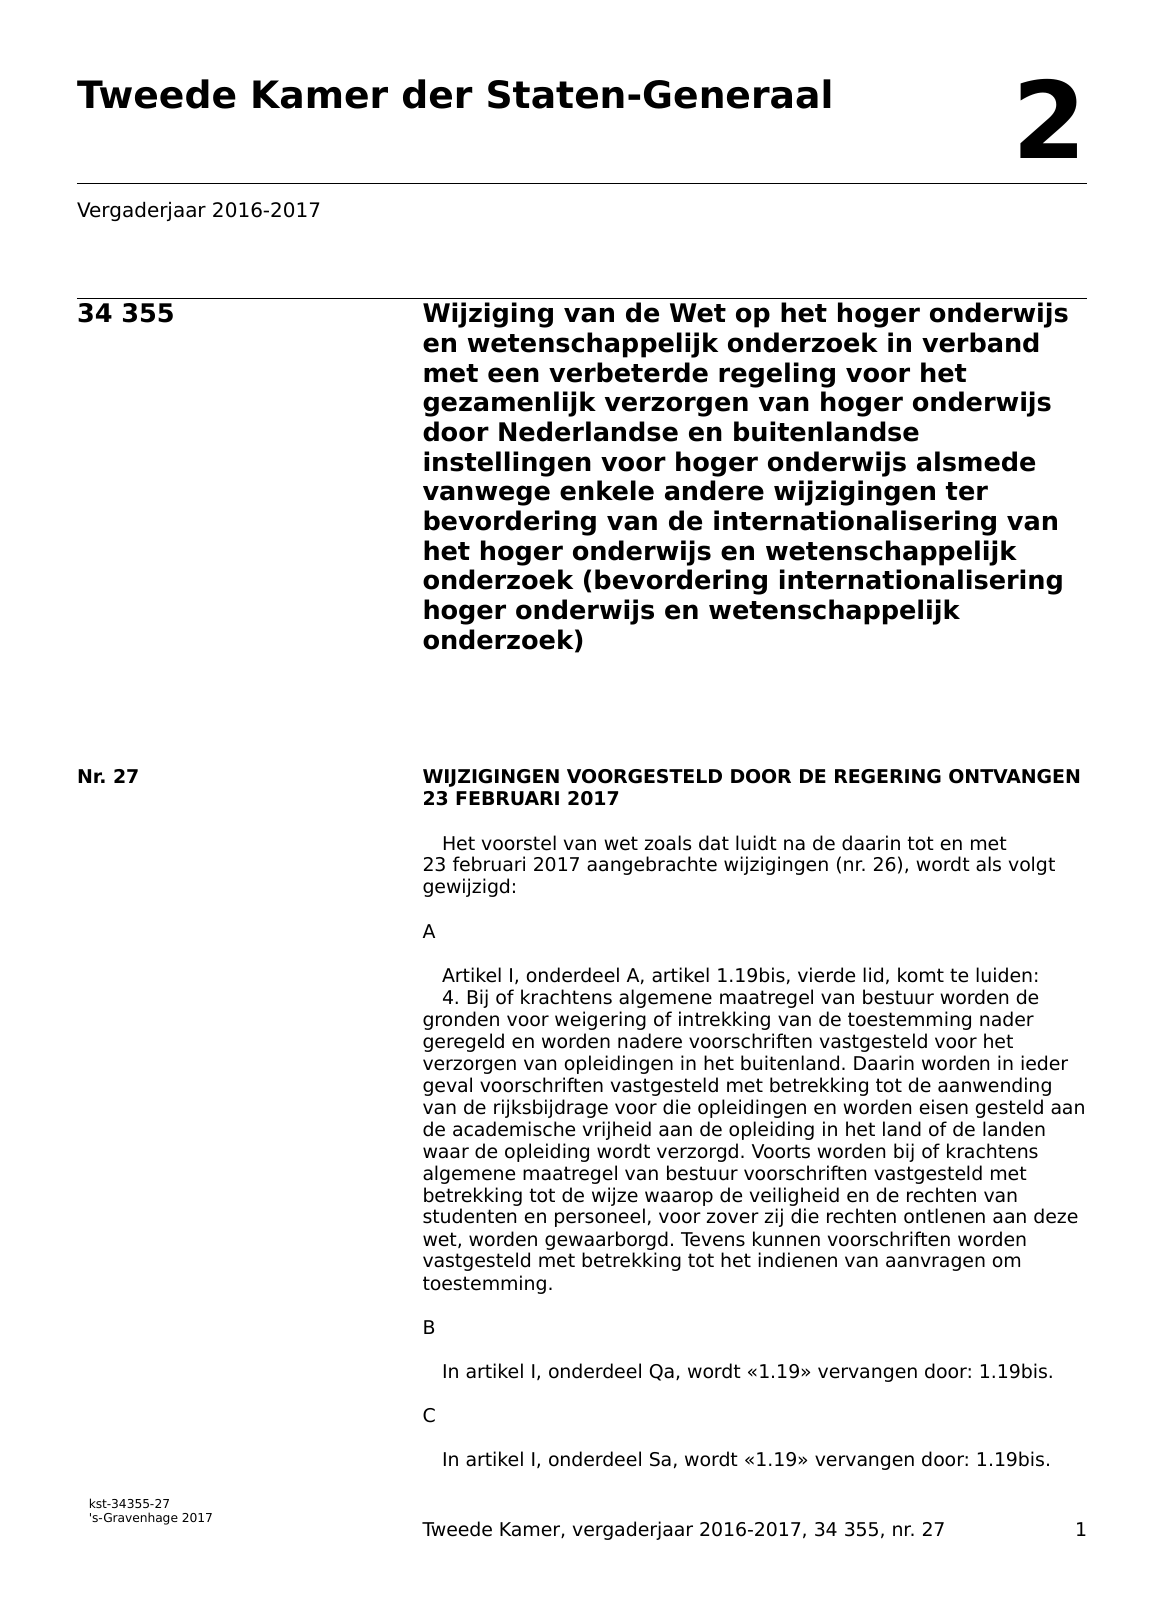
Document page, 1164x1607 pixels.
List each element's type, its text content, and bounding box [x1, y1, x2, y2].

table_cell Vergaderjaar 2016-2017 [77, 184, 1087, 298]
text 's-Gravenhage 2017 [88, 1511, 323, 1525]
text kst-34355-27 [88, 1497, 323, 1511]
subtitle A [422, 921, 1087, 942]
text 4. Bij of krachtens algemene maatregel van bestuur worden de gronden voor weigering of intrekking van de toestemming nader geregeld en worden nadere voorschriften vastgesteld voor het verzorgen van opleidingen in het buitenland. Daarin worden in ieder geval voorschriften vastgesteld met betrekking tot de aanwending van de rijksbijdrage voor die opleidingen en worden eisen gesteld aan de academische vrijheid aan de opleiding in het land of de landen waar de opleiding wordt verzorgd. Voorts worden bij of krachtens algemene maatregel van bestuur voorschriften vastgesteld met betrekking tot de wijze waarop de veiligheid en de rechten van studenten en personeel, voor zover zij die rechten ontlenen aan deze wet, worden gewaarborgd. Tevens kunnen voorschriften worden vastgesteld met betrekking tot het indienen van aanvragen om toestemming. [422, 987, 1087, 1294]
text In artikel I, onderdeel Sa, wordt «1.19» vervangen door: 1.19bis. [422, 1449, 1087, 1471]
subtitle Nr. 27 WIJZIGINGEN VOORGESTELD DOOR DE REGERING ONTVANGEN 23 FEBRUARI 2017 [77, 766, 1087, 810]
subtitle B [422, 1317, 1087, 1338]
text Artikel I, onderdeel A, artikel 1.19bis, vierde lid, komt te luiden: [422, 965, 1087, 987]
table_header Tweede Kamer der Staten-Generaal [77, 59, 886, 183]
text In artikel I, onderdeel Qa, wordt «1.19» vervangen door: 1.19bis. [422, 1361, 1087, 1383]
text Het voorstel van wet zoals dat luidt na de daarin tot en met 23 februari 2017 aangebrachte wijzigingen (nr. 26), wordt als volgt gewijzigd: [422, 832, 1087, 898]
subtitle C [422, 1405, 1087, 1427]
subtitle 34 355 Wijziging van de Wet op het hoger onderwijs en wetenschappelijk onderzoek in verband met een verbeterde regeling voor het gezamenlijk verzorgen van hoger onderwijs door Nederlandse en buitenlandse instellingen voor hoger onderwijs alsmede vanwege enkele andere wijzigingen ter bevordering van de internationalisering van het hoger onderwijs en wetenschappelijk onderzoek (bevordering internationalisering hoger onderwijs en wetenschappelijk onderzoek) [77, 299, 1087, 655]
table_header 2 [886, 59, 1087, 183]
